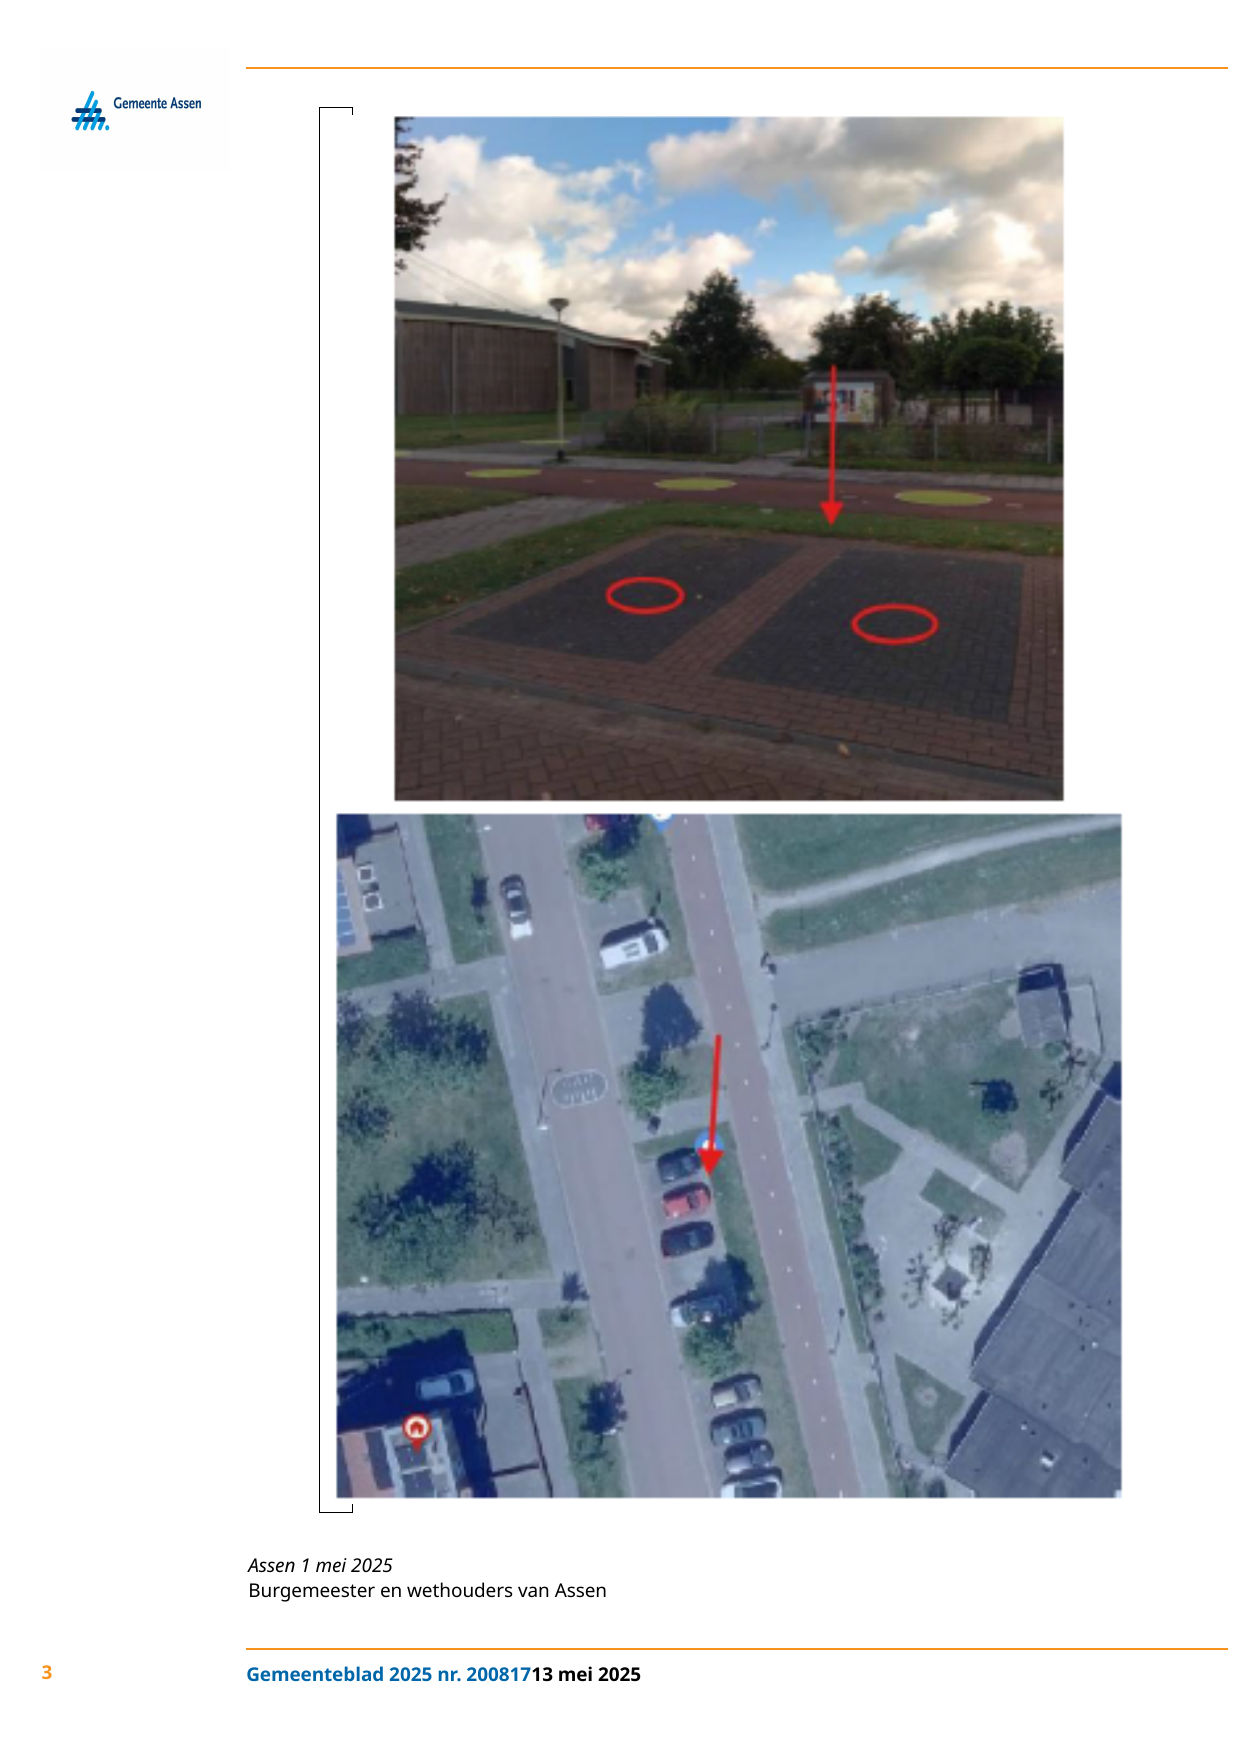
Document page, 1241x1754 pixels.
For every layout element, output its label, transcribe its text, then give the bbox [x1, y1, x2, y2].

text Burgemeester en wethouders van Assen [248, 1578, 1152, 1603]
text Assen 1 mei 2025 [248, 1552, 1152, 1578]
picture [41, 47, 231, 172]
picture [327, 115, 1146, 1504]
